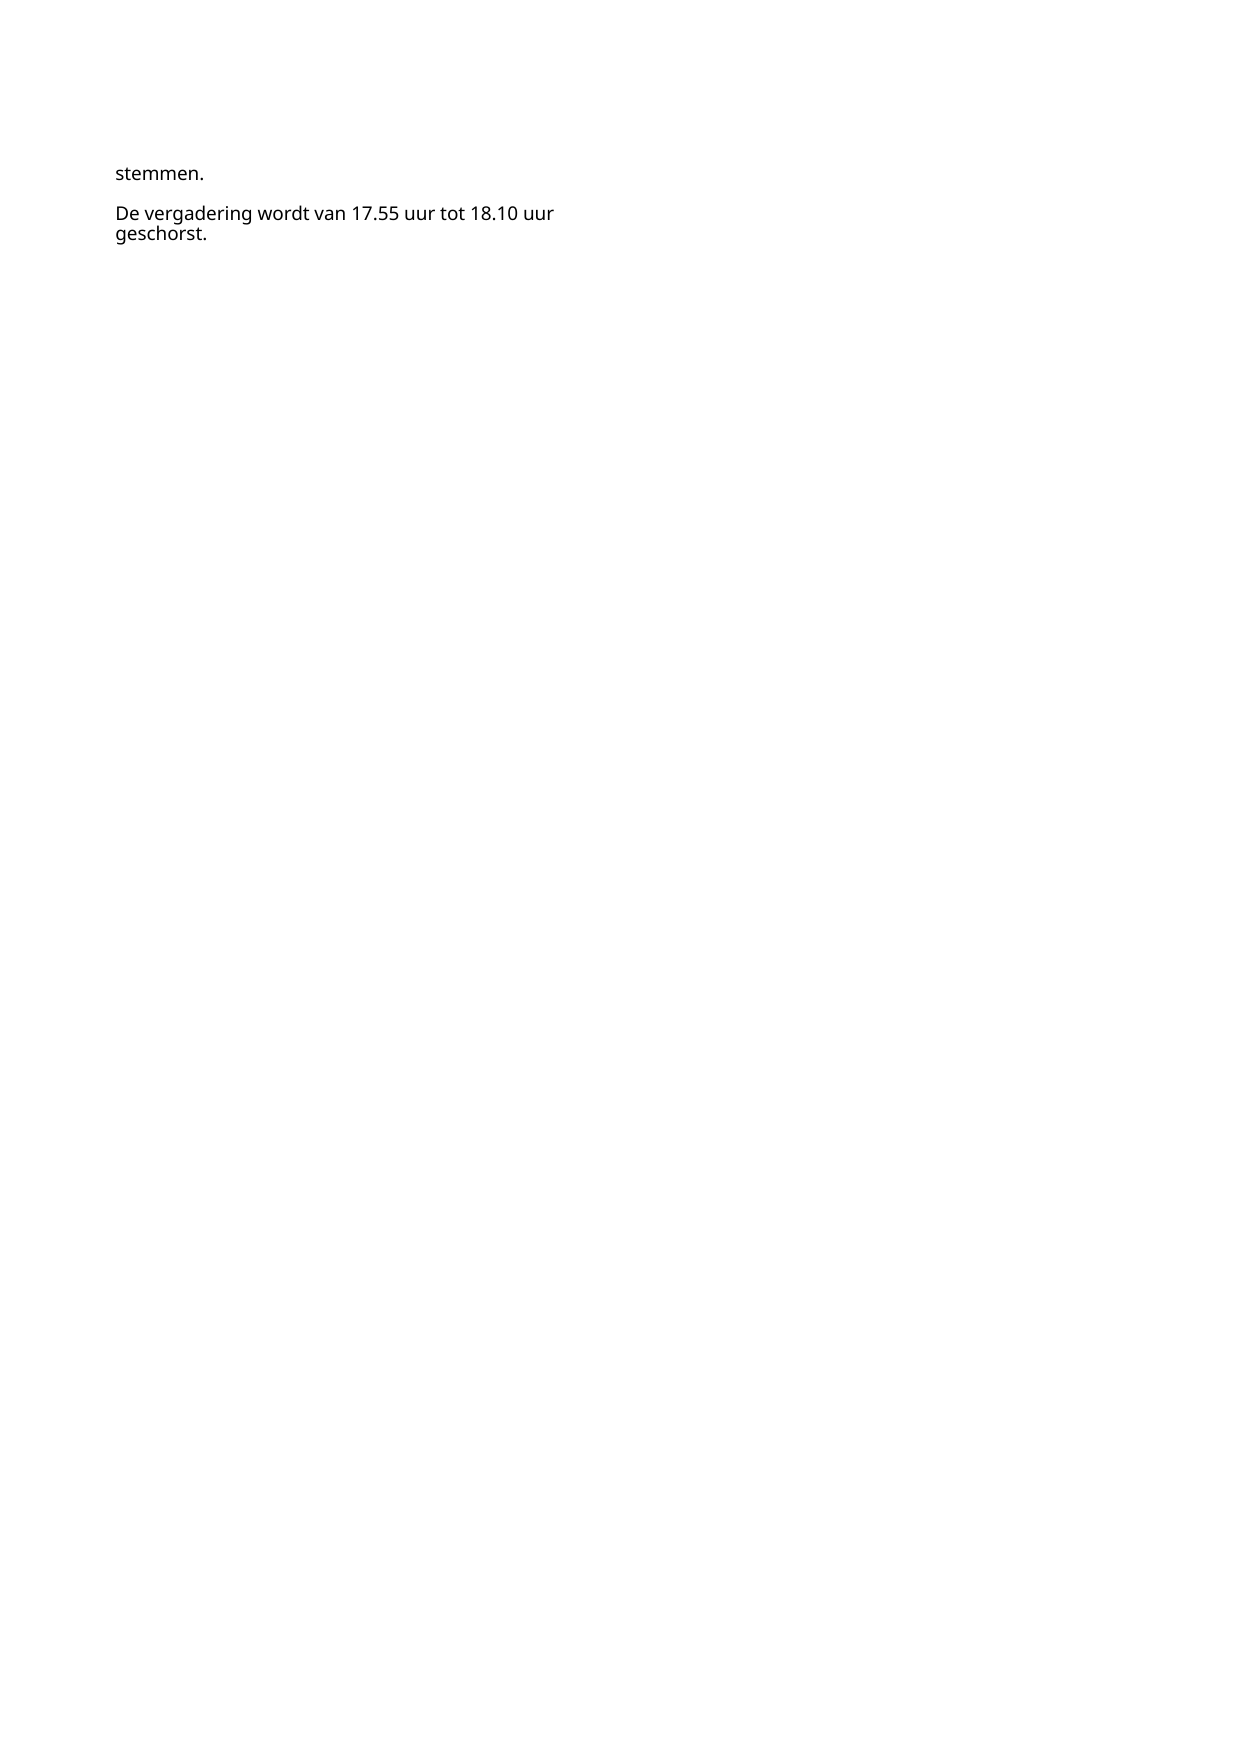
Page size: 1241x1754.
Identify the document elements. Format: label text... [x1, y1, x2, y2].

text De vergadering wordt van 17.55 uur tot 18.10 uur geschorst. [115, 205, 605, 244]
text stemmen. [115, 165, 605, 184]
